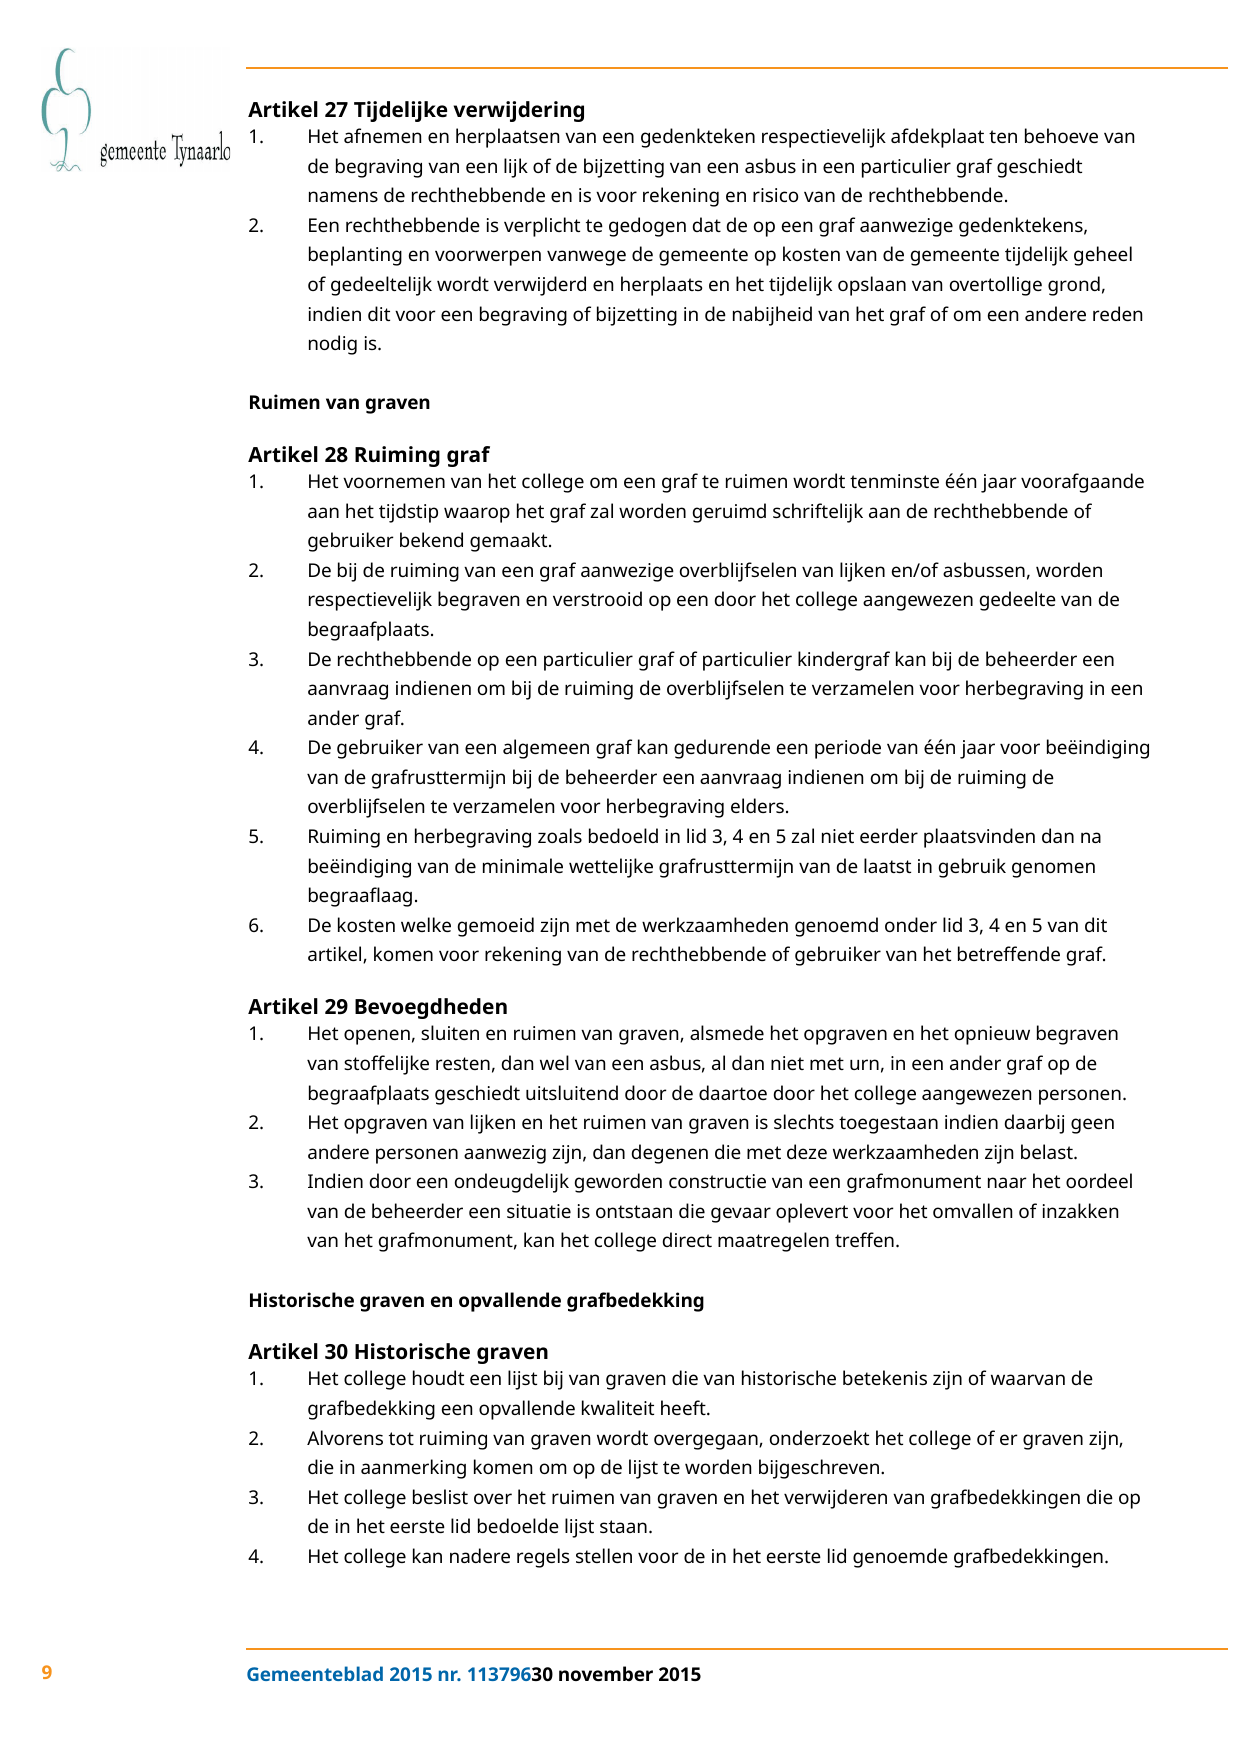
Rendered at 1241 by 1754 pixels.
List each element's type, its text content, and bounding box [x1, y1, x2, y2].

list Ruiming en herbegraving zoals bedoeld in lid 3, 4 en 5 zal niet eerder plaatsvinden dan na beëindiging van de minimale wettelijke grafrusttermijn van de laatst in gebruik genomen begraaflaag. [248, 823, 1152, 908]
text Historische graven en opvallende grafbedekking [248, 1287, 1152, 1312]
list Het college kan nadere regels stellen voor de in het eerste lid genoemde grafbedekkingen. [248, 1543, 1152, 1569]
picture [41, 47, 231, 172]
text Ruimen van graven [248, 389, 1152, 415]
list Het afnemen en herplaatsen van een gedenkteken respectievelijk afdekplaat ten behoeve van de begraving van een lijk of de bijzetting van een asbus in een particulier graf geschiedt namens de rechthebbende en is voor rekening en risico van de rechthebbende. [248, 123, 1152, 208]
list Het opgraven van lijken en het ruimen van graven is slechts toegestaan indien daarbij geen andere personen aanwezig zijn, dan degenen die met deze werkzaamheden zijn belast. [248, 1109, 1152, 1164]
text Artikel 30 Historische graven [248, 1337, 1152, 1366]
list De kosten welke gemoeid zijn met de werkzaamheden genoemd onder lid 3, 4 en 5 van dit artikel, komen voor rekening van de rechthebbende of gebruiker van het betreffende graf. [248, 912, 1152, 967]
list Het voornemen van het college om een graf te ruimen wordt tenminste één jaar voorafgaande aan het tijdstip waarop het graf zal worden geruimd schriftelijk aan de rechthebbende of gebruiker bekend gemaakt. [248, 468, 1152, 553]
list De bij de ruiming van een graf aanwezige overblijfselen van lijken en/of asbussen, worden respectievelijk begraven en verstrooid op een door het college aangewezen gedeelte van de begraafplaats. [248, 557, 1152, 642]
list De rechthebbende op een particulier graf of particulier kindergraf kan bij de beheerder een aanvraag indienen om bij de ruiming de overblijfselen te verzamelen voor herbegraving in een ander graf. [248, 646, 1152, 731]
list Indien door een ondeugdelijk geworden constructie van een grafmonument naar het oordeel van de beheerder een situatie is ontstaan die gevaar oplevert voor het omvallen of inzakken van het grafmonument, kan het college direct maatregelen treffen. [248, 1168, 1152, 1253]
list Het college houdt een lijst bij van graven die van historische betekenis zijn of waarvan de grafbedekking een opvallende kwaliteit heeft. [248, 1366, 1152, 1421]
text Artikel 27 Tijdelijke verwijdering [248, 95, 1152, 123]
list Het openen, sluiten en ruimen van graven, alsmede het opgraven en het opnieuw begraven van stoffelijke resten, dan wel van een asbus, al dan niet met urn, in een ander graf op de begraafplaats geschiedt uitsluitend door de daartoe door het college aangewezen personen. [248, 1021, 1152, 1105]
text Artikel 28 Ruiming graf [248, 440, 1152, 468]
list Het college beslist over het ruimen van graven en het verwijderen van grafbedekkingen die op de in het eerste lid bedoelde lijst staan. [248, 1484, 1152, 1539]
list Een rechthebbende is verplicht te gedogen dat de op een graf aanwezige gedenktekens, beplanting en voorwerpen vanwege de gemeente op kosten van de gemeente tijdelijk geheel of gedeeltelijk wordt verwijderd en herplaats en het tijdelijk opslaan van overtollige grond, indien dit voor een begraving of bijzetting in de nabijheid van het graf of om een andere reden nodig is. [248, 212, 1152, 356]
list Alvorens tot ruiming van graven wordt overgegaan, onderzoekt het college of er graven zijn, die in aanmerking komen om op de lijst te worden bijgeschreven. [248, 1425, 1152, 1480]
text Artikel 29 Bevoegdheden [248, 992, 1152, 1021]
list De gebruiker van een algemeen graf kan gedurende een periode van één jaar voor beëindiging van de grafrusttermijn bij de beheerder een aanvraag indienen om bij de ruiming de overblijfselen te verzamelen voor herbegraving elders. [248, 734, 1152, 819]
